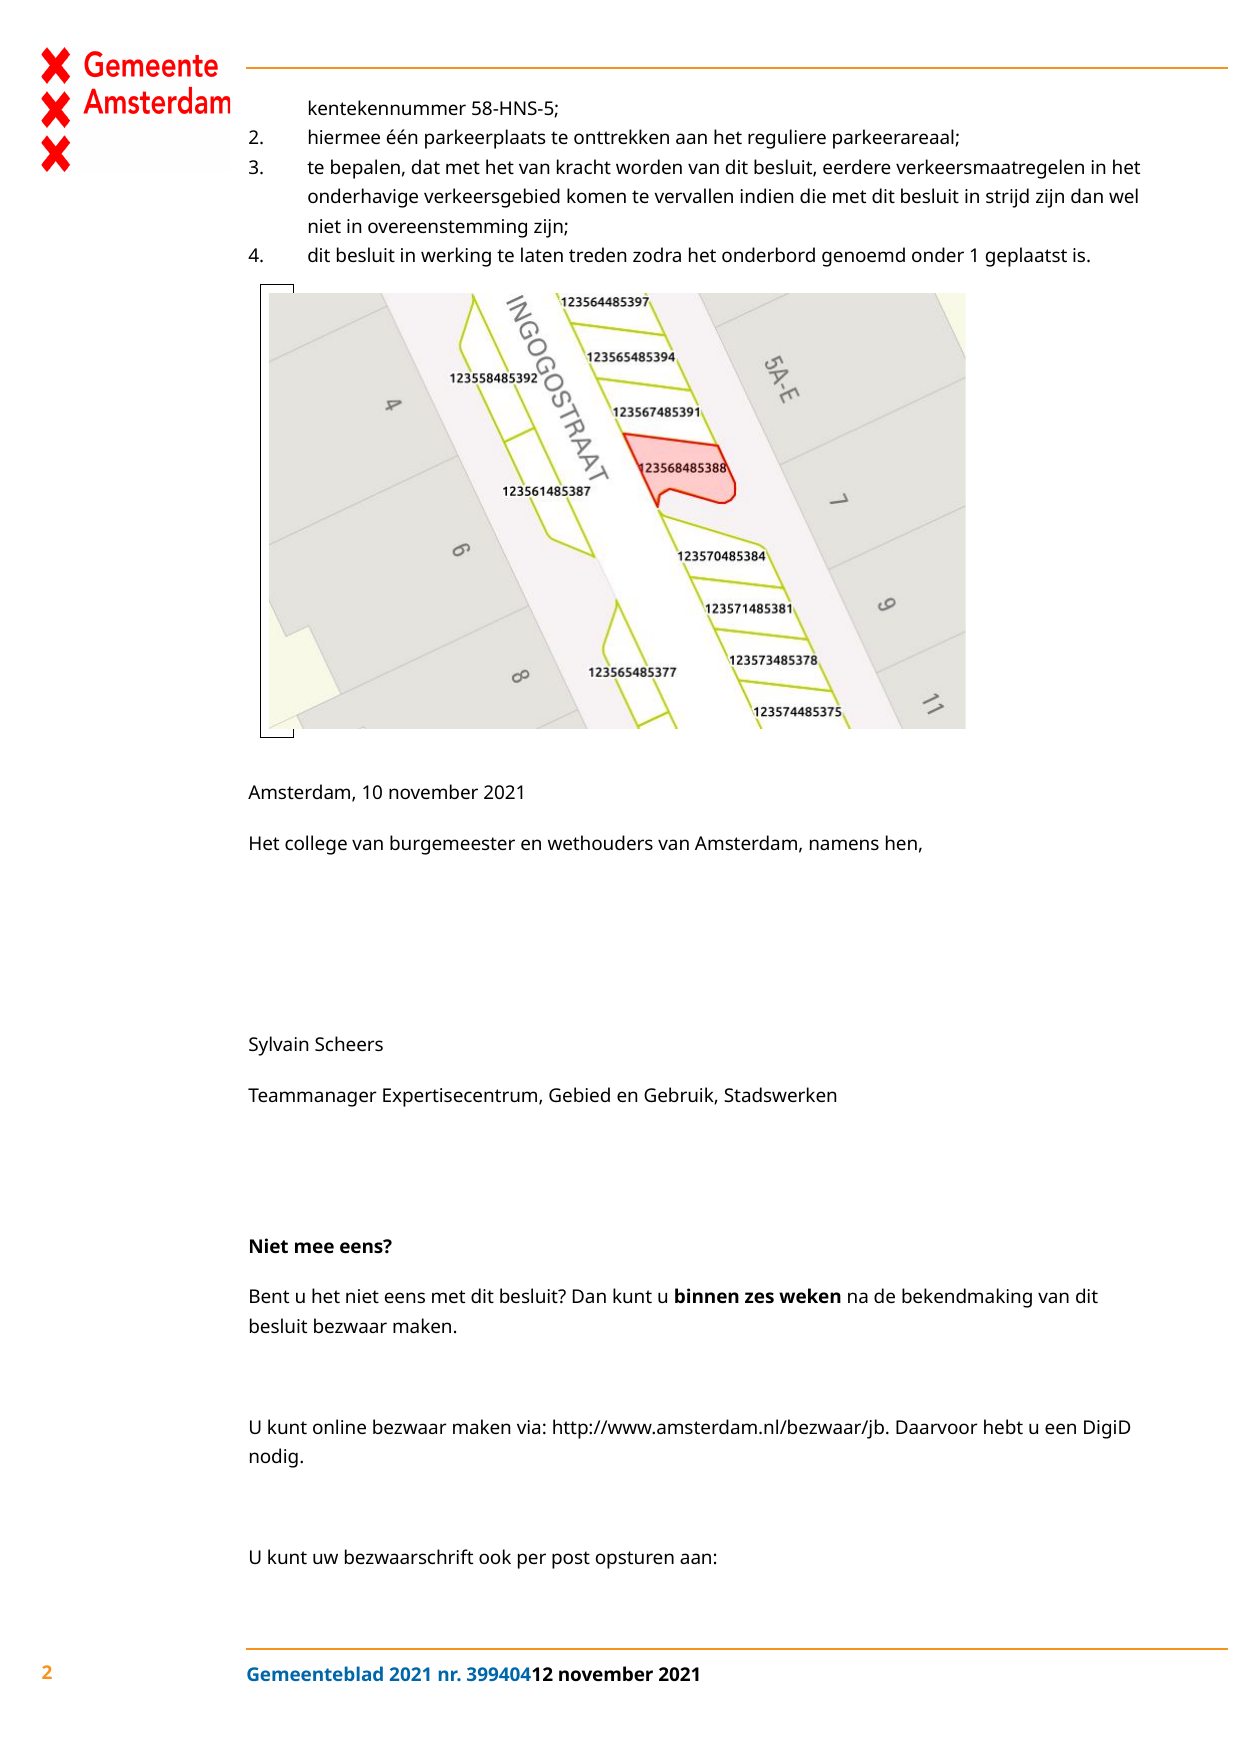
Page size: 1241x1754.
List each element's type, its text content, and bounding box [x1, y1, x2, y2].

text U kunt uw bezwaarschrift ook per post opsturen aan: [248, 1544, 1152, 1570]
list te bepalen, dat met het van kracht worden van dit besluit, eerdere verkeersmaatregelen in het onderhavige verkeersgebied komen te vervallen indien die met dit besluit in strijd zijn dan wel niet in overeenstemming zijn; [248, 154, 1152, 239]
text U kunt online bezwaar maken via: http://www.amsterdam.nl/bezwaar/jb. Daarvoor hebt u een DigiD nodig. [248, 1414, 1152, 1469]
list dit besluit in werking te laten treden zodra het onderbord genoemd onder 1 geplaatst is. [248, 243, 1152, 268]
text Teammanager Expertisecentrum, Gebied en Gebruik, Stadswerken [248, 1082, 1152, 1108]
text Bent u het niet eens met dit besluit? Dan kunt u binnen zes weken na de bekendmaking van dit besluit bezwaar maken. [248, 1284, 1152, 1339]
list hiermee één parkeerplaats te onttrekken aan het reguliere parkeerareaal; [248, 124, 1152, 150]
text Het college van burgemeester en wethouders van Amsterdam, namens hen, [248, 830, 1152, 856]
list kentekennummer 58-HNS-5; [248, 95, 1152, 121]
text Sylvain Scheers [248, 1032, 1152, 1057]
picture [41, 47, 231, 172]
text Amsterdam, 10 november 2021 [248, 779, 1152, 805]
picture [268, 293, 966, 729]
text Niet mee eens? [248, 1233, 1152, 1259]
